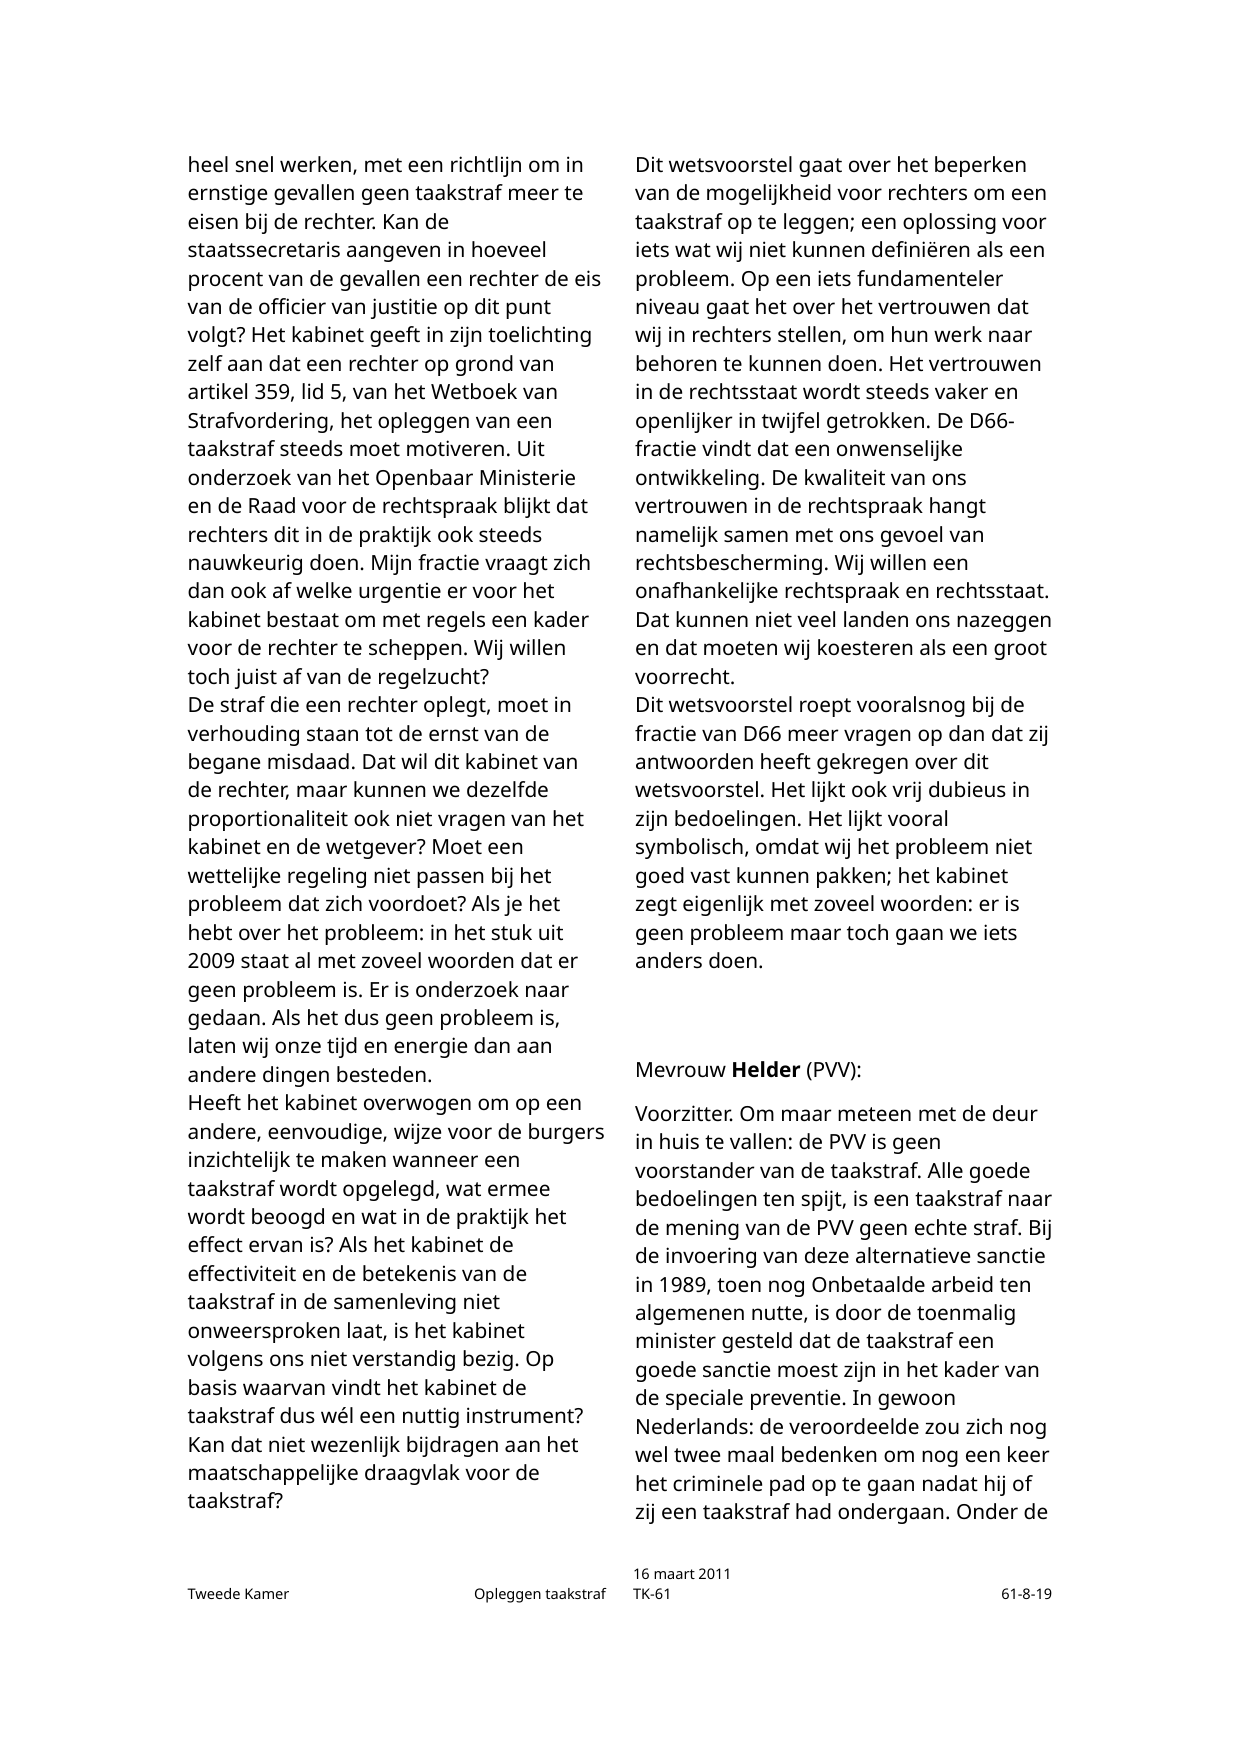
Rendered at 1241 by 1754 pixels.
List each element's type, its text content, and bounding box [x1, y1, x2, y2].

text De straf die een rechter oplegt, moet in verhouding staan tot de ernst van de begane misdaad. Dat wil dit kabinet van de rechter, maar kunnen we dezelfde proportionaliteit ook niet vragen van het kabinet en de wetgever? Moet een wettelijke regeling niet passen bij het probleem dat zich voordoet? Als je het hebt over het probleem: in het stuk uit 2009 staat al met zoveel woorden dat er geen probleem is. Er is onderzoek naar gedaan. Als het dus geen probleem is, laten wij onze tijd en energie dan aan andere dingen besteden. [187, 690, 605, 1088]
text Voorzitter. Om maar meteen met de deur in huis te vallen: de PVV is geen voorstander van de taakstraf. Alle goede bedoelingen ten spijt, is een taakstraf naar de mening van de PVV geen echte straf. Bij de invoering van deze alternatieve sanctie in 1989, toen nog Onbetaalde arbeid ten algemenen nutte, is door de toenmalig minister gesteld dat de taakstraf een goede sanctie moest zijn in het kader van de speciale preventie. In gewoon Nederlands: de veroordeelde zou zich nog wel twee maal bedenken om nog een keer het criminele pad op te gaan nadat hij of zij een taakstraf had ondergaan. Onder de [635, 1099, 1053, 1526]
text Heeft het kabinet overwogen om op een andere, eenvoudige, wijze voor de burgers inzichtelijk te maken wanneer een taakstraf wordt opgelegd, wat ermee wordt beoogd en wat in de praktijk het effect ervan is? Als het kabinet de effectiviteit en de betekenis van de taakstraf in de samenleving niet onweersproken laat, is het kabinet volgens ons niet verstandig bezig. Op basis waarvan vindt het kabinet de taakstraf dus wél een nuttig instrument? Kan dat niet wezenlijk bijdragen aan het maatschappelijke draagvlak voor de taakstraf? [187, 1088, 605, 1515]
text  [635, 1005, 1053, 1033]
text heel snel werken, met een richtlijn om in ernstige gevallen geen taakstraf meer te eisen bij de rechter. Kan de staatssecretaris aangeven in hoeveel procent van de gevallen een rechter de eis van de officier van justitie op dit punt volgt? Het kabinet geeft in zijn toelichting zelf aan dat een rechter op grond van artikel 359, lid 5, van het Wetboek van Strafvordering, het opleggen van een taakstraf steeds moet motiveren. Uit onderzoek van het Openbaar Ministerie en de Raad voor de rechtspraak blijkt dat rechters dit in de praktijk ook steeds nauwkeurig doen. Mijn fractie vraagt zich dan ook af welke urgentie er voor het kabinet bestaat om met regels een kader voor de rechter te scheppen. Wij willen toch juist af van de regelzucht? [187, 150, 605, 690]
text Dit wetsvoorstel roept vooralsnog bij de fractie van D66 meer vragen op dan dat zij antwoorden heeft gekregen over dit wetsvoorstel. Het lijkt ook vrij dubieus in zijn bedoelingen. Het lijkt vooral symbolisch, omdat wij het probleem niet goed vast kunnen pakken; het kabinet zegt eigenlijk met zoveel woorden: er is geen probleem maar toch gaan we iets anders doen. [635, 690, 1053, 975]
text Mevrouw Helder (PVV): [635, 1056, 1053, 1084]
text Dit wetsvoorstel gaat over het beperken van de mogelijkheid voor rechters om een taakstraf op te leggen; een oplossing voor iets wat wij niet kunnen definiëren als een probleem. Op een iets fundamenteler niveau gaat het over het vertrouwen dat wij in rechters stellen, om hun werk naar behoren te kunnen doen. Het vertrouwen in de rechtsstaat wordt steeds vaker en openlijker in twijfel getrokken. De D66-fractie vindt dat een onwenselijke ontwikkeling. De kwaliteit van ons vertrouwen in de rechtspraak hangt namelijk samen met ons gevoel van rechtsbescherming. Wij willen een onafhankelijke rechtspraak en rechtsstaat. Dat kunnen niet veel landen ons nazeggen en dat moeten wij koesteren als een groot voorrecht. [635, 150, 1053, 690]
